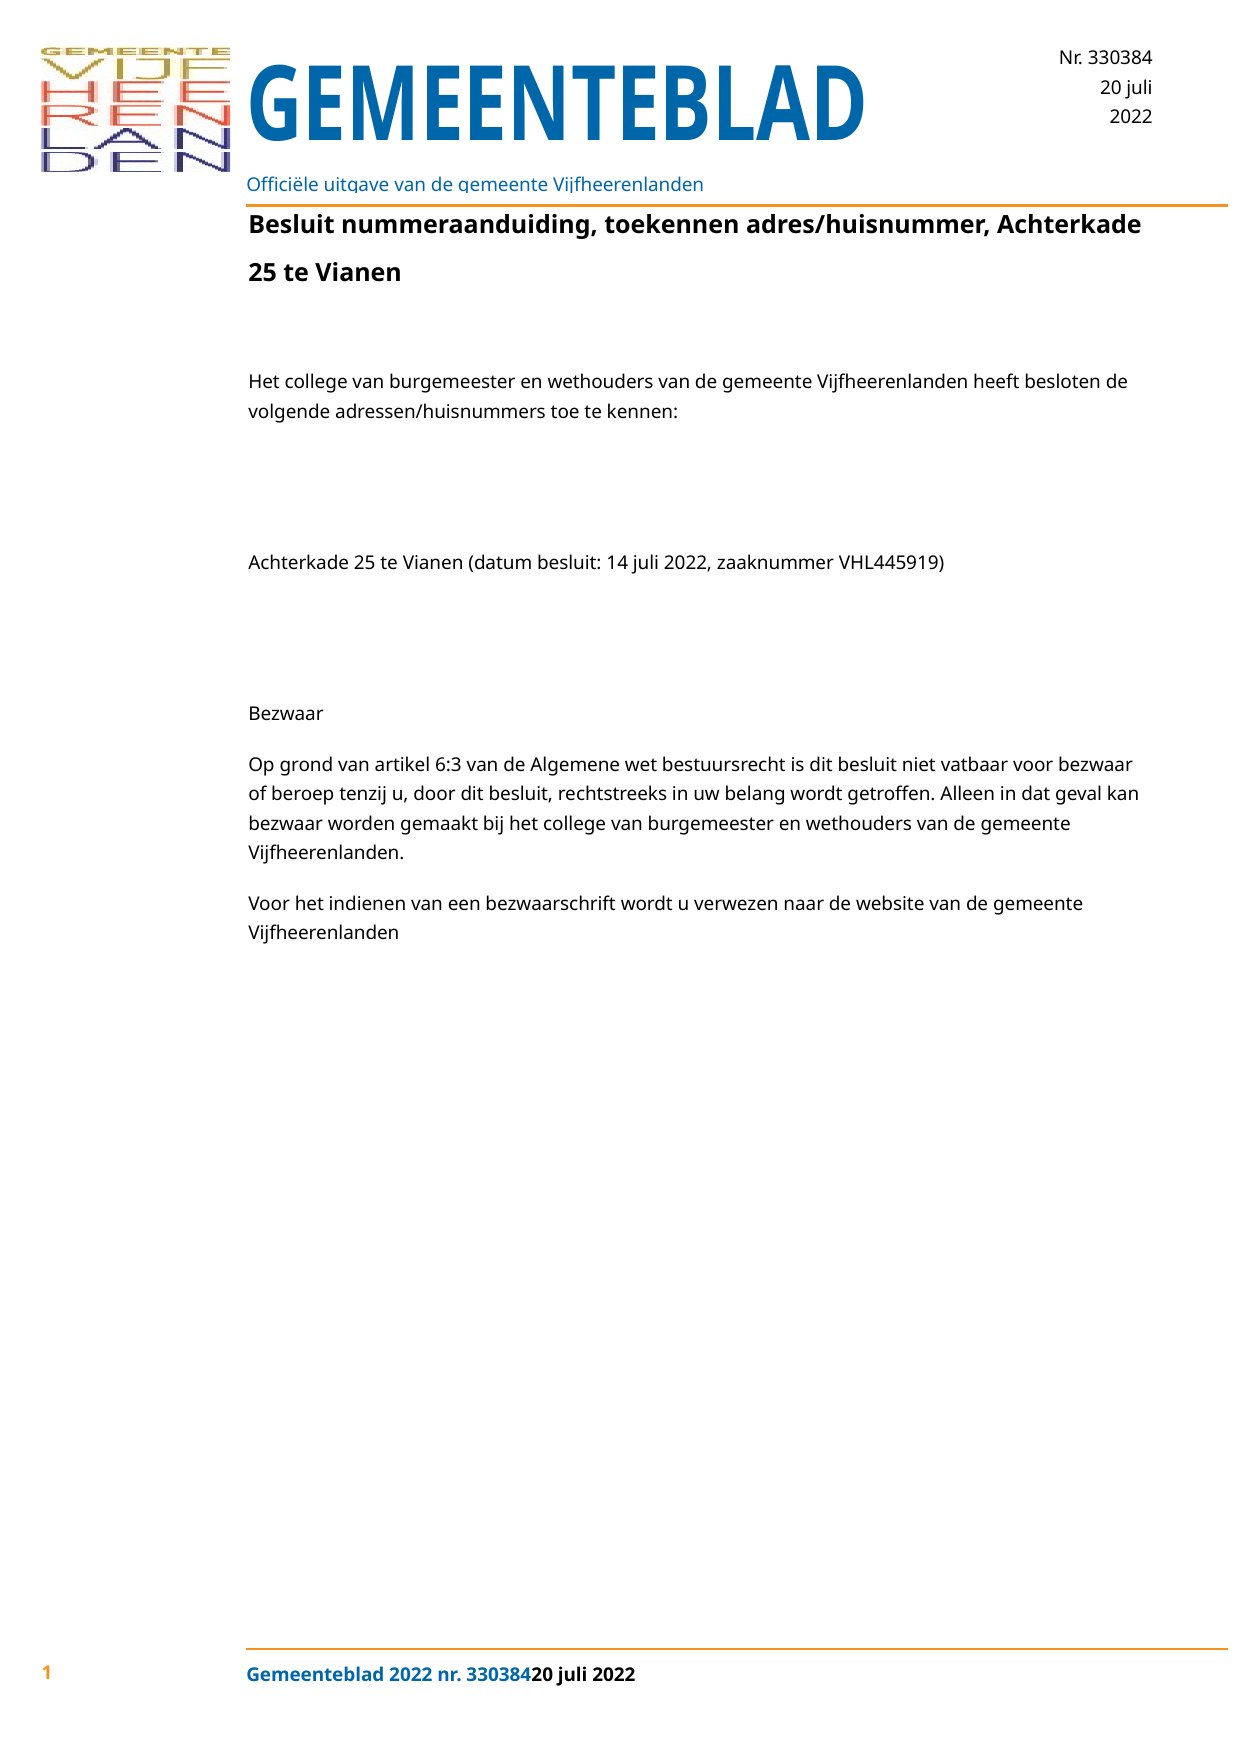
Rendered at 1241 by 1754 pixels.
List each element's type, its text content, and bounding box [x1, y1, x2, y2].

text Besluit nummeraanduiding, toekennen adres/huisnummer, Achterkade 25 te Vianen [248, 207, 1152, 288]
text Bezwaar [248, 700, 1152, 726]
text Achterkade 25 te Vianen (datum besluit: 14 juli 2022, zaaknummer VHL445919) [248, 549, 1152, 575]
text Op grond van artikel 6:3 van de Algemene wet bestuursrecht is dit besluit niet vatbaar voor bezwaar of beroep tenzij u, door dit besluit, rechtstreeks in uw belang wordt getroffen. Alleen in dat geval kan bezwaar worden gemaakt bij het college van burgemeester en wethouders van de gemeente Vijfheerenlanden. [248, 751, 1152, 865]
text Het college van burgemeester en wethouders van de gemeente Vijfheerenlanden heeft besloten de volgende adressen/huisnummers toe te kennen: [248, 368, 1152, 424]
text Voor het indienen van een bezwaarschrift wordt u verwezen naar de website van de gemeente Vijfheerenlanden [248, 890, 1152, 945]
picture [41, 47, 231, 172]
